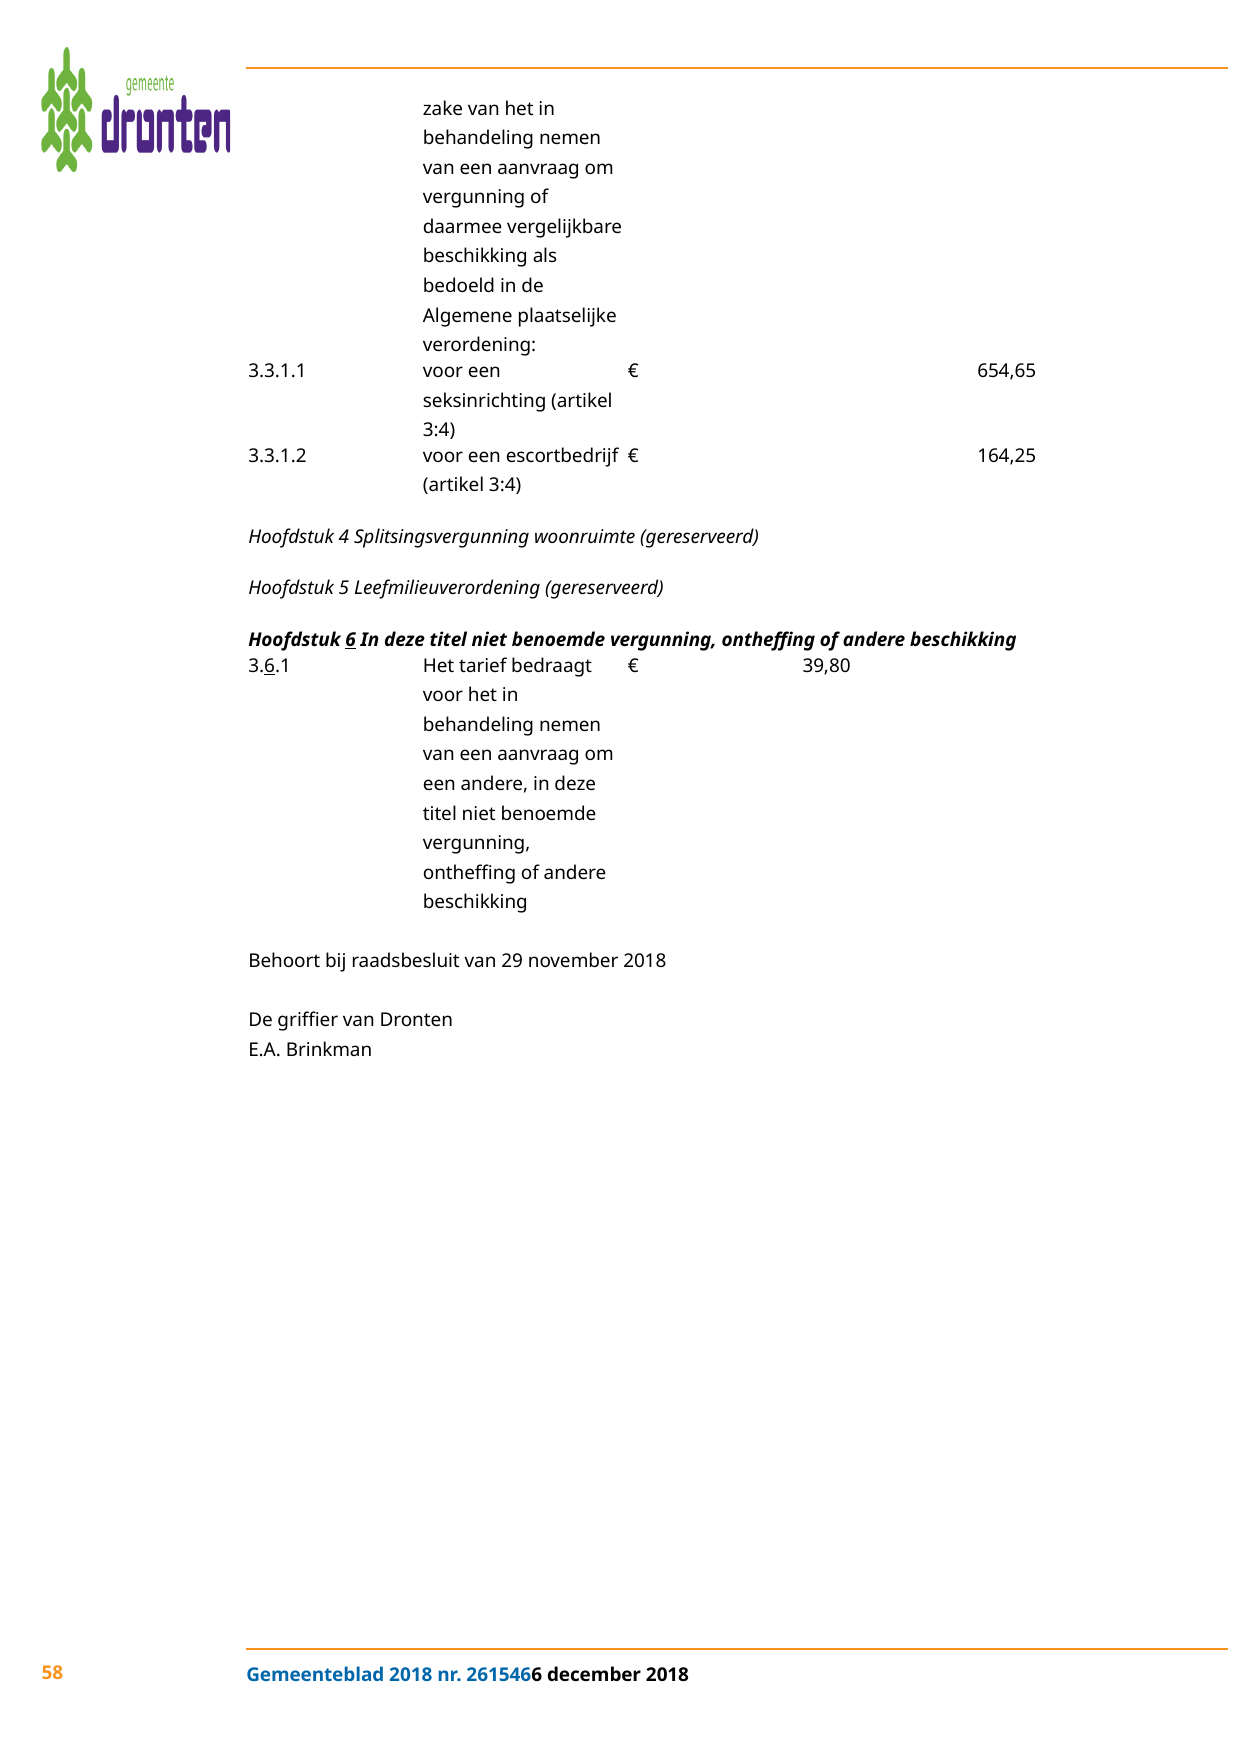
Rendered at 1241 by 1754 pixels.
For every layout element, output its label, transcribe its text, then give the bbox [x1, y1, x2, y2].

table_cell 39,80 [802, 652, 1152, 914]
table_cell 164,25 [977, 442, 1152, 497]
table_cell Hoofdstuk 6 In deze titel niet benoemde vergunning, ontheffing of andere beschikking [248, 626, 1152, 652]
table_cell [977, 95, 1152, 357]
text De griffier van Dronten [248, 1006, 1152, 1032]
table_cell 3.3.1.2 [248, 442, 423, 497]
table_cell zake van het in behandeling nemen van een aanvraag om vergunning of daarmee vergelijkbare beschikking als bedoeld in de Algemene plaatselijke verordening: [423, 95, 628, 357]
table_cell voor een escortbedrijf (artikel 3:4) [423, 442, 628, 497]
table_cell € [628, 652, 802, 914]
text E.A. Brinkman [248, 1036, 1152, 1061]
table_cell [248, 549, 1152, 574]
table_cell Hoofdstuk 4 Splitsingsvergunning woonruimte (gereserveerd) [248, 523, 1152, 549]
table_cell voor een seksinrichting (artikel 3:4) [423, 357, 628, 442]
table_cell [248, 95, 423, 357]
text Behoort bij raadsbesluit van 29 november 2018 [248, 947, 1152, 973]
table_cell 654,65 [977, 357, 1152, 442]
picture [41, 47, 231, 172]
table_cell [977, 498, 1152, 523]
table_cell Hoofdstuk 5 Leefmilieuverordening (gereserveerd) [248, 575, 1152, 600]
table_cell Het tarief bedraagt voor het in behandeling nemen van een aanvraag om een andere, in deze titel niet benoemde vergunning, ontheffing of andere beschikking [423, 652, 628, 914]
table_cell [628, 498, 977, 523]
table_cell [248, 600, 1152, 626]
table_cell 3.6.1 [248, 652, 423, 914]
table_cell [423, 498, 628, 523]
table_cell 3.3.1.1 [248, 357, 423, 442]
table_cell [248, 498, 423, 523]
table_cell € [628, 357, 977, 442]
table_cell [628, 95, 977, 357]
table_cell € [628, 442, 977, 497]
